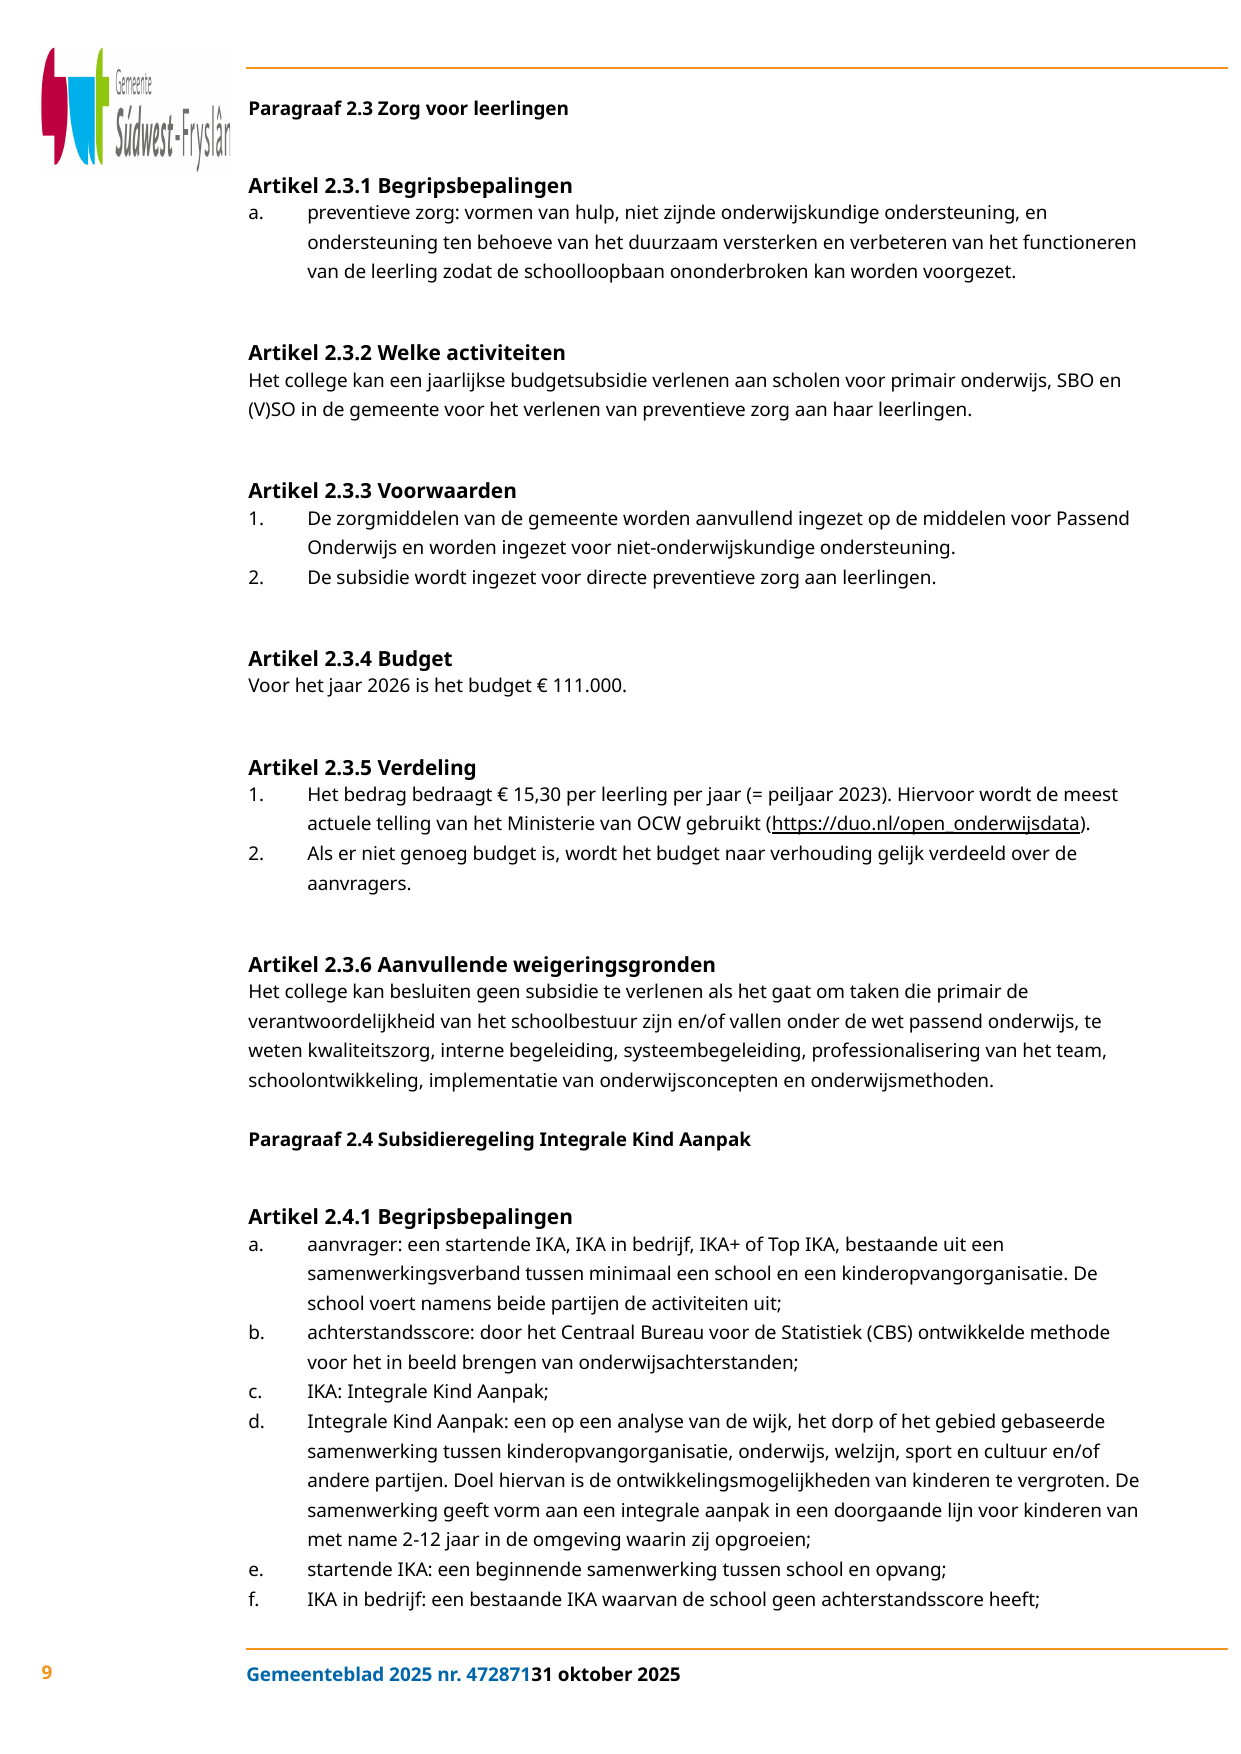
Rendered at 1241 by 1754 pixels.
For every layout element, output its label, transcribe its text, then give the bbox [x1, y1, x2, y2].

list Als er niet genoeg budget is, wordt het budget naar verhouding gelijk verdeeld over de aanvragers. [248, 840, 1152, 896]
list preventieve zorg: vormen van hulp, niet zijnde onderwijskundige ondersteuning, en ondersteuning ten behoeve van het duurzaam versterken en verbeteren van het functioneren van de leerling zodat de schoolloopbaan ononderbroken kan worden voorgezet. [248, 199, 1152, 284]
text Artikel 2.3.3 Voorwaarden [248, 477, 1152, 505]
text Artikel 2.3.2 Welke activiteiten [248, 338, 1152, 367]
picture [41, 47, 231, 172]
text Artikel 2.3.4 Budget [248, 644, 1152, 673]
list Integrale Kind Aanpak: een op een analyse van de wijk, het dorp of het gebied gebaseerde samenwerking tussen kinderopvangorganisatie, onderwijs, welzijn, sport en cultuur en/of andere partijen. Doel hiervan is de ontwikkelingsmogelijkheden van kinderen te vergroten. De samenwerking geeft vorm aan een integrale aanpak in een doorgaande lijn voor kinderen van met name 2-12 jaar in de omgeving waarin zij opgroeien; [248, 1408, 1152, 1552]
list startende IKA: een beginnende samenwerking tussen school en opvang; [248, 1556, 1152, 1582]
list IKA: Integrale Kind Aanpak; [248, 1379, 1152, 1404]
text Artikel 2.3.5 Verdeling [248, 753, 1152, 781]
list De zorgmiddelen van de gemeente worden aanvullend ingezet op de middelen voor Passend Onderwijs en worden ingezet voor niet-onderwijskundige ondersteuning. [248, 505, 1152, 560]
text Paragraaf 2.4 Subsidieregeling Integrale Kind Aanpak [248, 1126, 1152, 1152]
text Voor het jaar 2026 is het budget € 111.000. [248, 673, 1152, 698]
list aanvrager: een startende IKA, IKA in bedrijf, IKA+ of Top IKA, bestaande uit een samenwerkingsverband tussen minimaal een school en een kinderopvangorganisatie. De school voert namens beide partijen de activiteiten uit; [248, 1231, 1152, 1316]
text Artikel 2.3.6 Aanvullende weigeringsgronden [248, 950, 1152, 978]
text Artikel 2.3.1 Begripsbepalingen [248, 171, 1152, 199]
list De subsidie wordt ingezet voor directe preventieve zorg aan leerlingen. [248, 564, 1152, 590]
text Het college kan een jaarlijkse budgetsubsidie verlenen aan scholen voor primair onderwijs, SBO en (V)SO in de gemeente voor het verlenen van preventieve zorg aan haar leerlingen. [248, 367, 1152, 422]
list achterstandsscore: door het Centraal Bureau voor de Statistiek (CBS) ontwikkelde methode voor het in beeld brengen van onderwijsachterstanden; [248, 1319, 1152, 1375]
list Het bedrag bedraagt € 15,30 per leerling per jaar (= peiljaar 2023). Hiervoor wordt de meest actuele telling van het Ministerie van OCW gebruikt (https://duo.nl/open_onderwijsdata). [248, 781, 1152, 836]
text Het college kan besluiten geen subsidie te verlenen als het gaat om taken die primair de verantwoordelijkheid van het schoolbestuur zijn en/of vallen onder de wet passend onderwijs, te weten kwaliteitszorg, interne begeleiding, systeembegeleiding, professionalisering van het team, schoolontwikkeling, implementatie van onderwijsconcepten en onderwijsmethoden. [248, 978, 1152, 1093]
list IKA in bedrijf: een bestaande IKA waarvan de school geen achterstandsscore heeft; [248, 1586, 1152, 1611]
text Artikel 2.4.1 Begripsbepalingen [248, 1202, 1152, 1231]
text Paragraaf 2.3 Zorg voor leerlingen [248, 95, 1152, 121]
